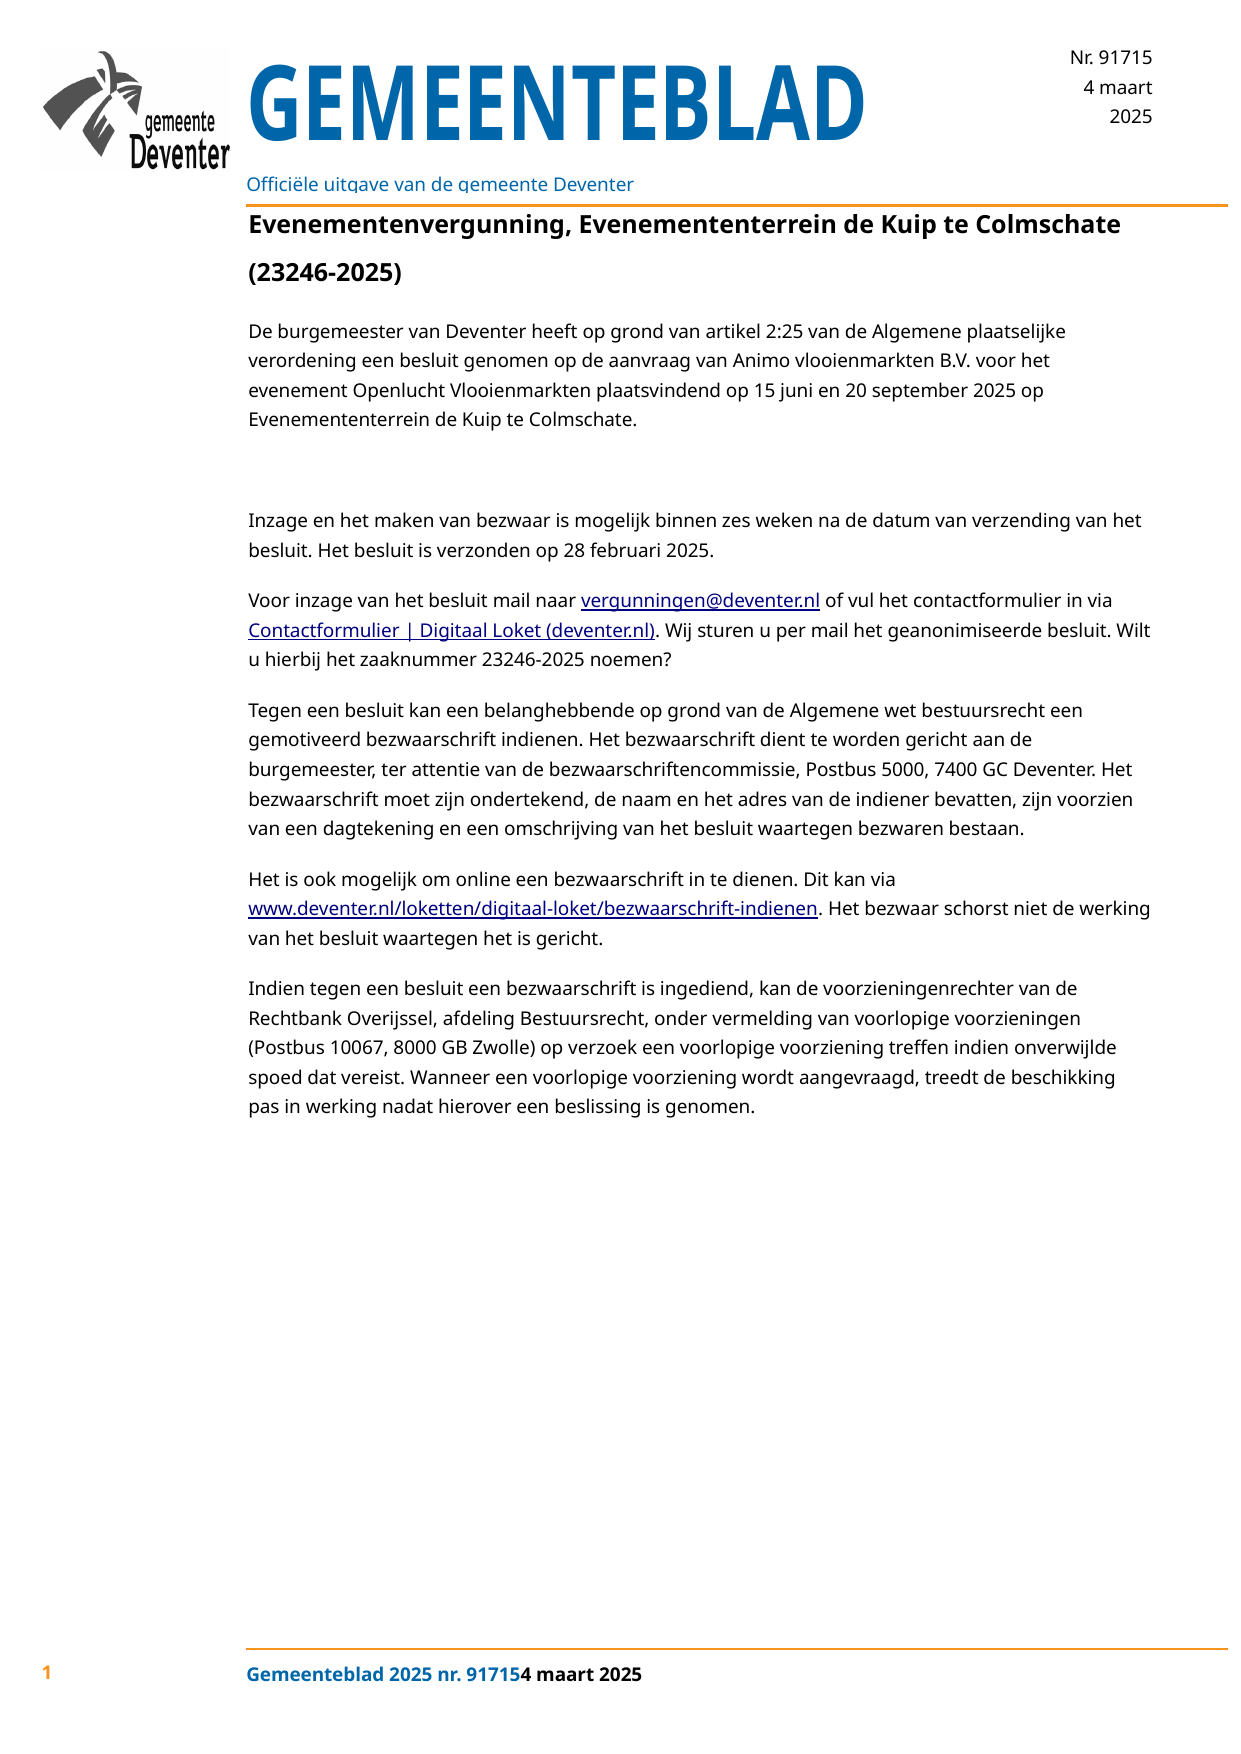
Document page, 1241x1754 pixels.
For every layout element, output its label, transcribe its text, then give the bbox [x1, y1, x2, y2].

text Indien tegen een besluit een bezwaarschrift is ingediend, kan de voorzieningenrechter van de Rechtbank Overijssel, afdeling Bestuursrecht, onder vermelding van voorlopige voorzieningen (Postbus 10067, 8000 GB Zwolle) op verzoek een voorlopige voorziening treffen indien onverwijlde spoed dat vereist. Wanneer een voorlopige voorziening wordt aangevraagd, treedt de beschikking pas in werking nadat hierover een beslissing is genomen. [248, 975, 1152, 1119]
picture [41, 47, 231, 172]
text Inzage en het maken van bezwaar is mogelijk binnen zes weken na de datum van verzending van het besluit. Het besluit is verzonden op 28 februari 2025. [248, 507, 1152, 563]
text Het is ook mogelijk om online een bezwaarschrift in te dienen. Dit kan via www.deventer.nl/loketten/digitaal-loket/bezwaarschrift-indienen. Het bezwaar schorst niet de werking van het besluit waartegen het is gericht. [248, 866, 1152, 951]
text Tegen een besluit kan een belanghebbende op grond van de Algemene wet bestuursrecht een gemotiveerd bezwaarschrift indienen. Het bezwaarschrift dient te worden gericht aan de burgemeester, ter attentie van de bezwaarschriftencommissie, Postbus 5000, 7400 GC Deventer. Het bezwaarschrift moet zijn ondertekend, de naam en het adres van de indiener bevatten, zijn voorzien van een dagtekening en een omschrijving van het besluit waartegen bezwaren bestaan. [248, 697, 1152, 841]
text De burgemeester van Deventer heeft op grond van artikel 2:25 van de Algemene plaatselijke verordening een besluit genomen op de aanvraag van Animo vlooienmarkten B.V. voor het evenement Openlucht Vlooienmarkten plaatsvindend op 15 juni en 20 september 2025 op Evenemententerrein de Kuip te Colmschate. [248, 318, 1152, 432]
text Voor inzage van het besluit mail naar vergunningen@deventer.nl of vul het contactformulier in via Contactformulier | Digitaal Loket (deventer.nl). Wij sturen u per mail het geanonimiseerde besluit. Wilt u hierbij het zaaknummer 23246-2025 noemen? [248, 587, 1152, 672]
text Evenementenvergunning, Evenemententerrein de Kuip te Colmschate (23246-2025) [248, 207, 1152, 288]
